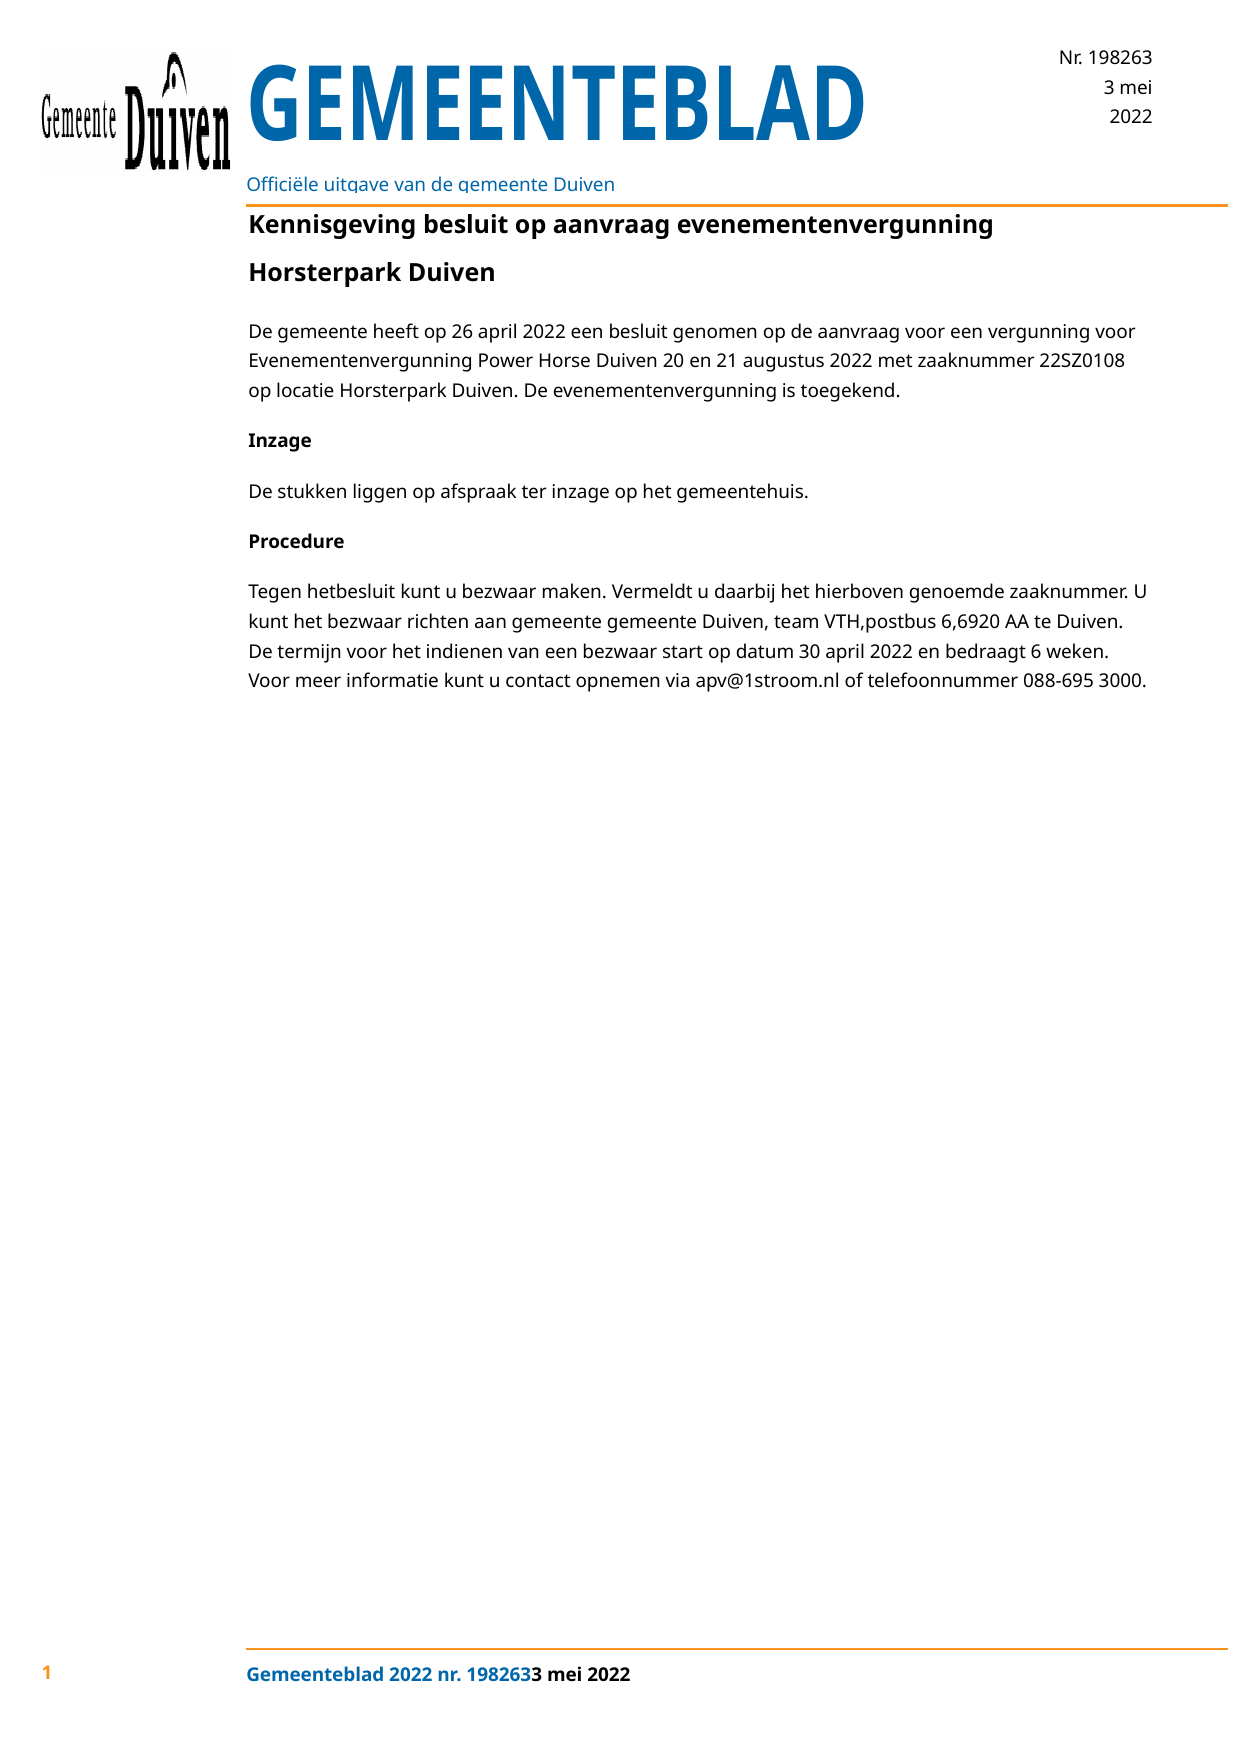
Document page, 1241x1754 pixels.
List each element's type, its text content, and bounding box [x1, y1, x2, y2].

picture [41, 47, 231, 172]
text De gemeente heeft op 26 april 2022 een besluit genomen op de aanvraag voor een vergunning voor Evenementenvergunning Power Horse Duiven 20 en 21 augustus 2022 met zaaknummer 22SZ0108 op locatie Horsterpark Duiven. De evenementenvergunning is toegekend. [248, 318, 1152, 403]
text Tegen hetbesluit kunt u bezwaar maken. Vermeldt u daarbij het hierboven genoemde zaaknummer. U kunt het bezwaar richten aan gemeente gemeente Duiven, team VTH,postbus 6,6920 AA te Duiven. De termijn voor het indienen van een bezwaar start op datum 30 april 2022 en bedraagt 6 weken. Voor meer informatie kunt u contact opnemen via apv@1stroom.nl of telefoonnummer 088-695 3000. [248, 579, 1152, 693]
text Procedure [248, 528, 1152, 554]
text Inzage [248, 427, 1152, 453]
text Kennisgeving besluit op aanvraag evenementenvergunning Horsterpark Duiven [248, 207, 1152, 288]
text De stukken liggen op afspraak ter inzage op het gemeentehuis. [248, 478, 1152, 504]
